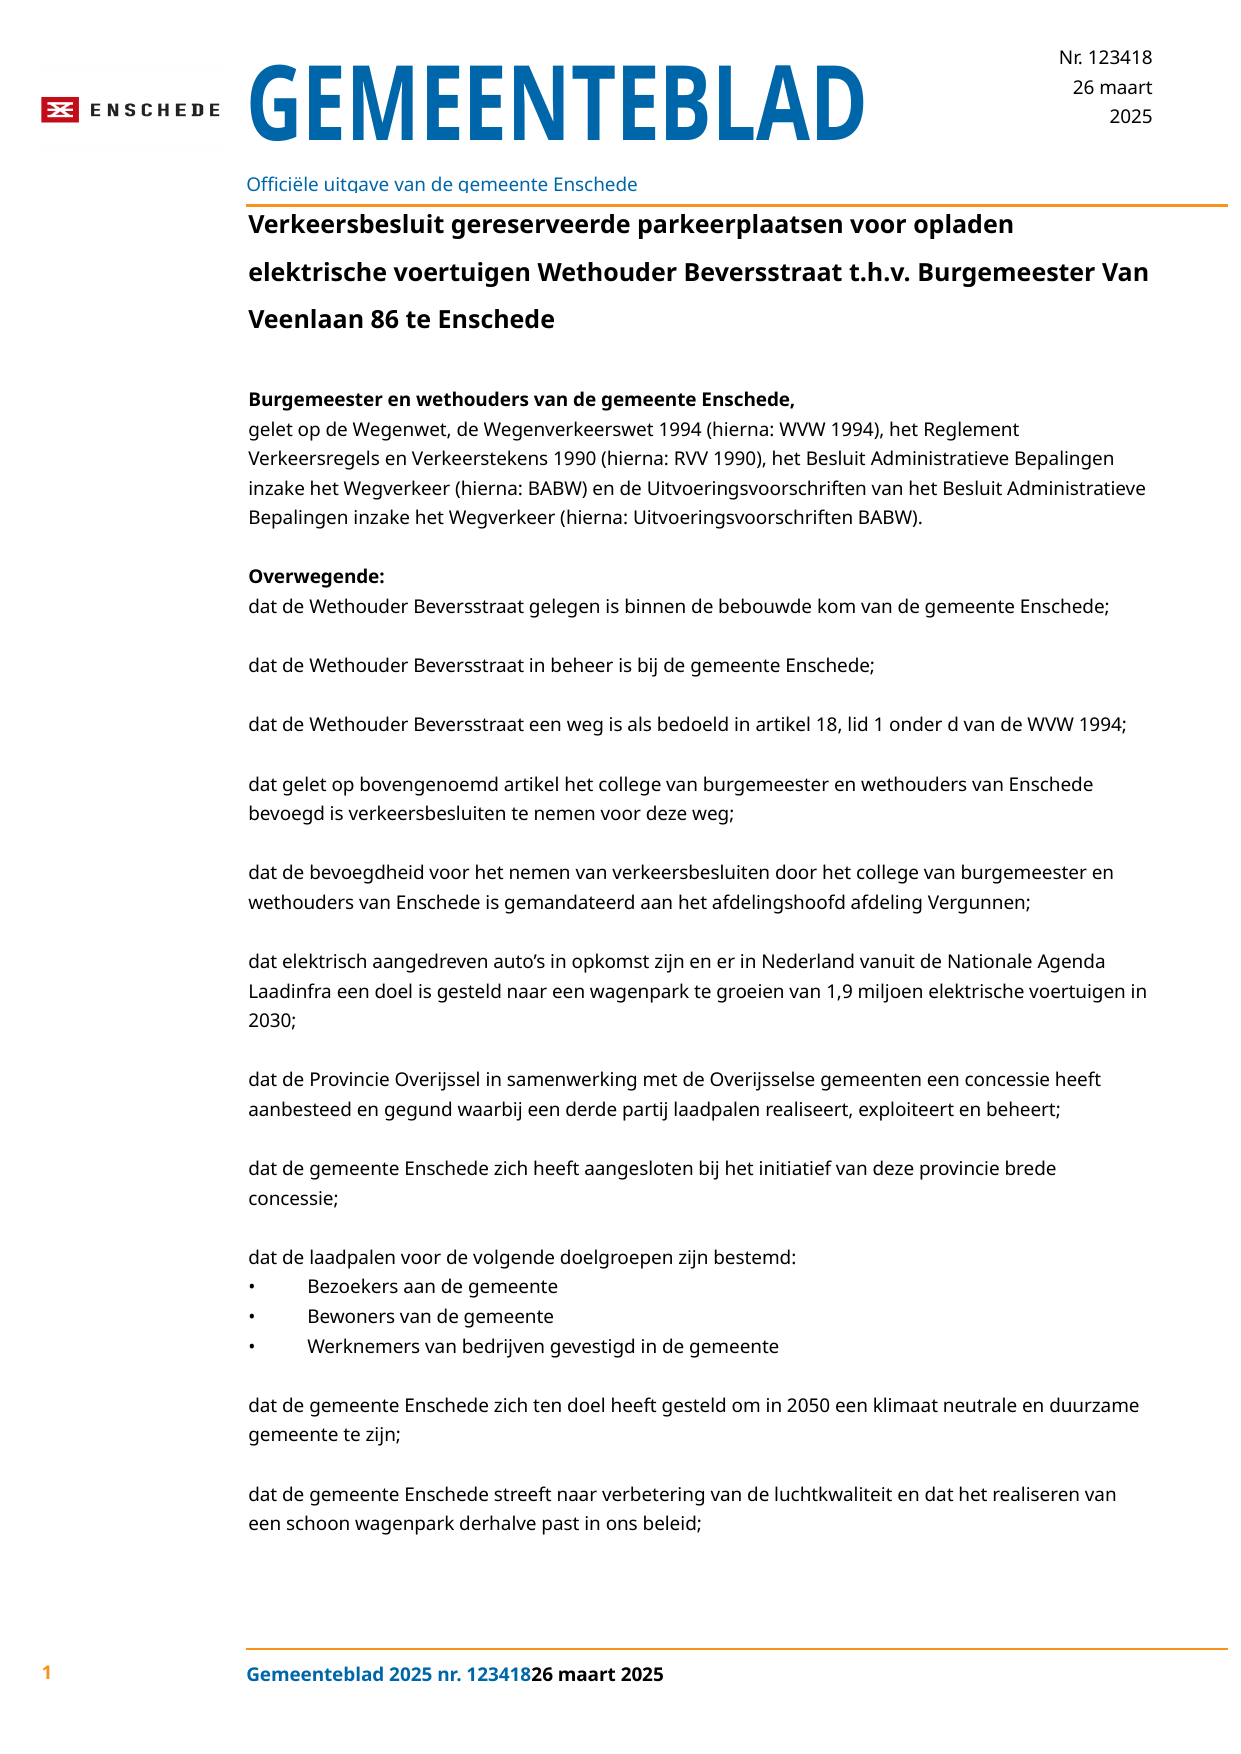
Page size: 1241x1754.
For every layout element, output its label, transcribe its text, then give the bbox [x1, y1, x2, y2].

text dat de Provincie Overijssel in samenwerking met de Overijsselse gemeenten een concessie heeft aanbesteed en gegund waarbij een derde partij laadpalen realiseert, exploiteert en beheert; [248, 1067, 1152, 1122]
text dat de Wethouder Beversstraat gelegen is binnen de bebouwde kom van de gemeente Enschede; [248, 593, 1152, 619]
list Werknemers van bedrijven gevestigd in de gemeente [248, 1333, 1152, 1359]
text dat de gemeente Enschede zich ten doel heeft gesteld om in 2050 een klimaat neutrale en duurzame gemeente te zijn; [248, 1392, 1152, 1447]
text Overwegende: [248, 564, 1152, 589]
text dat de Wethouder Beversstraat in beheer is bij de gemeente Enschede; [248, 652, 1152, 678]
text dat de gemeente Enschede zich heeft aangesloten bij het initiatief van deze provincie brede concessie; [248, 1155, 1152, 1211]
text dat de bevoegdheid voor het nemen van verkeersbesluiten door het college van burgemeester en wethouders van Enschede is gemandateerd aan het afdelingshoofd afdeling Vergunnen; [248, 859, 1152, 915]
list Bewoners van de gemeente [248, 1303, 1152, 1329]
text dat de laadpalen voor de volgende doelgroepen zijn bestemd: [248, 1244, 1152, 1270]
text Burgemeester en wethouders van de gemeente Enschede, [248, 386, 1152, 412]
text gelet op de Wegenwet, de Wegenverkeerswet 1994 (hierna: WVW 1994), het Reglement Verkeersregels en Verkeerstekens 1990 (hierna: RVV 1990), het Besluit Administratieve Bepalingen inzake het Wegverkeer (hierna: BABW) en de Uitvoeringsvoorschriften van het Besluit Administratieve Bepalingen inzake het Wegverkeer (hierna: Uitvoeringsvoorschriften BABW). [248, 416, 1152, 530]
text dat de Wethouder Beversstraat een weg is als bedoeld in artikel 18, lid 1 onder d van de WVW 1994; [248, 712, 1152, 737]
text Verkeersbesluit gereserveerde parkeerplaatsen voor opladen elektrische voertuigen Wethouder Beversstraat t.h.v. Burgemeester Van Veenlaan 86 te Enschede [248, 207, 1152, 336]
text dat gelet op bovengenoemd artikel het college van burgemeester en wethouders van Enschede bevoegd is verkeersbesluiten te nemen voor deze weg; [248, 771, 1152, 826]
text dat elektrisch aangedreven auto’s in opkomst zijn en er in Nederland vanuit de Nationale Agenda Laadinfra een doel is gesteld naar een wagenpark te groeien van 1,9 miljoen elektrische voertuigen in 2030; [248, 948, 1152, 1033]
text dat de gemeente Enschede streeft naar verbetering van de luchtkwaliteit en dat het realiseren van een schoon wagenpark derhalve past in ons beleid; [248, 1481, 1152, 1536]
picture [41, 47, 231, 172]
list Bezoekers aan de gemeente [248, 1274, 1152, 1299]
